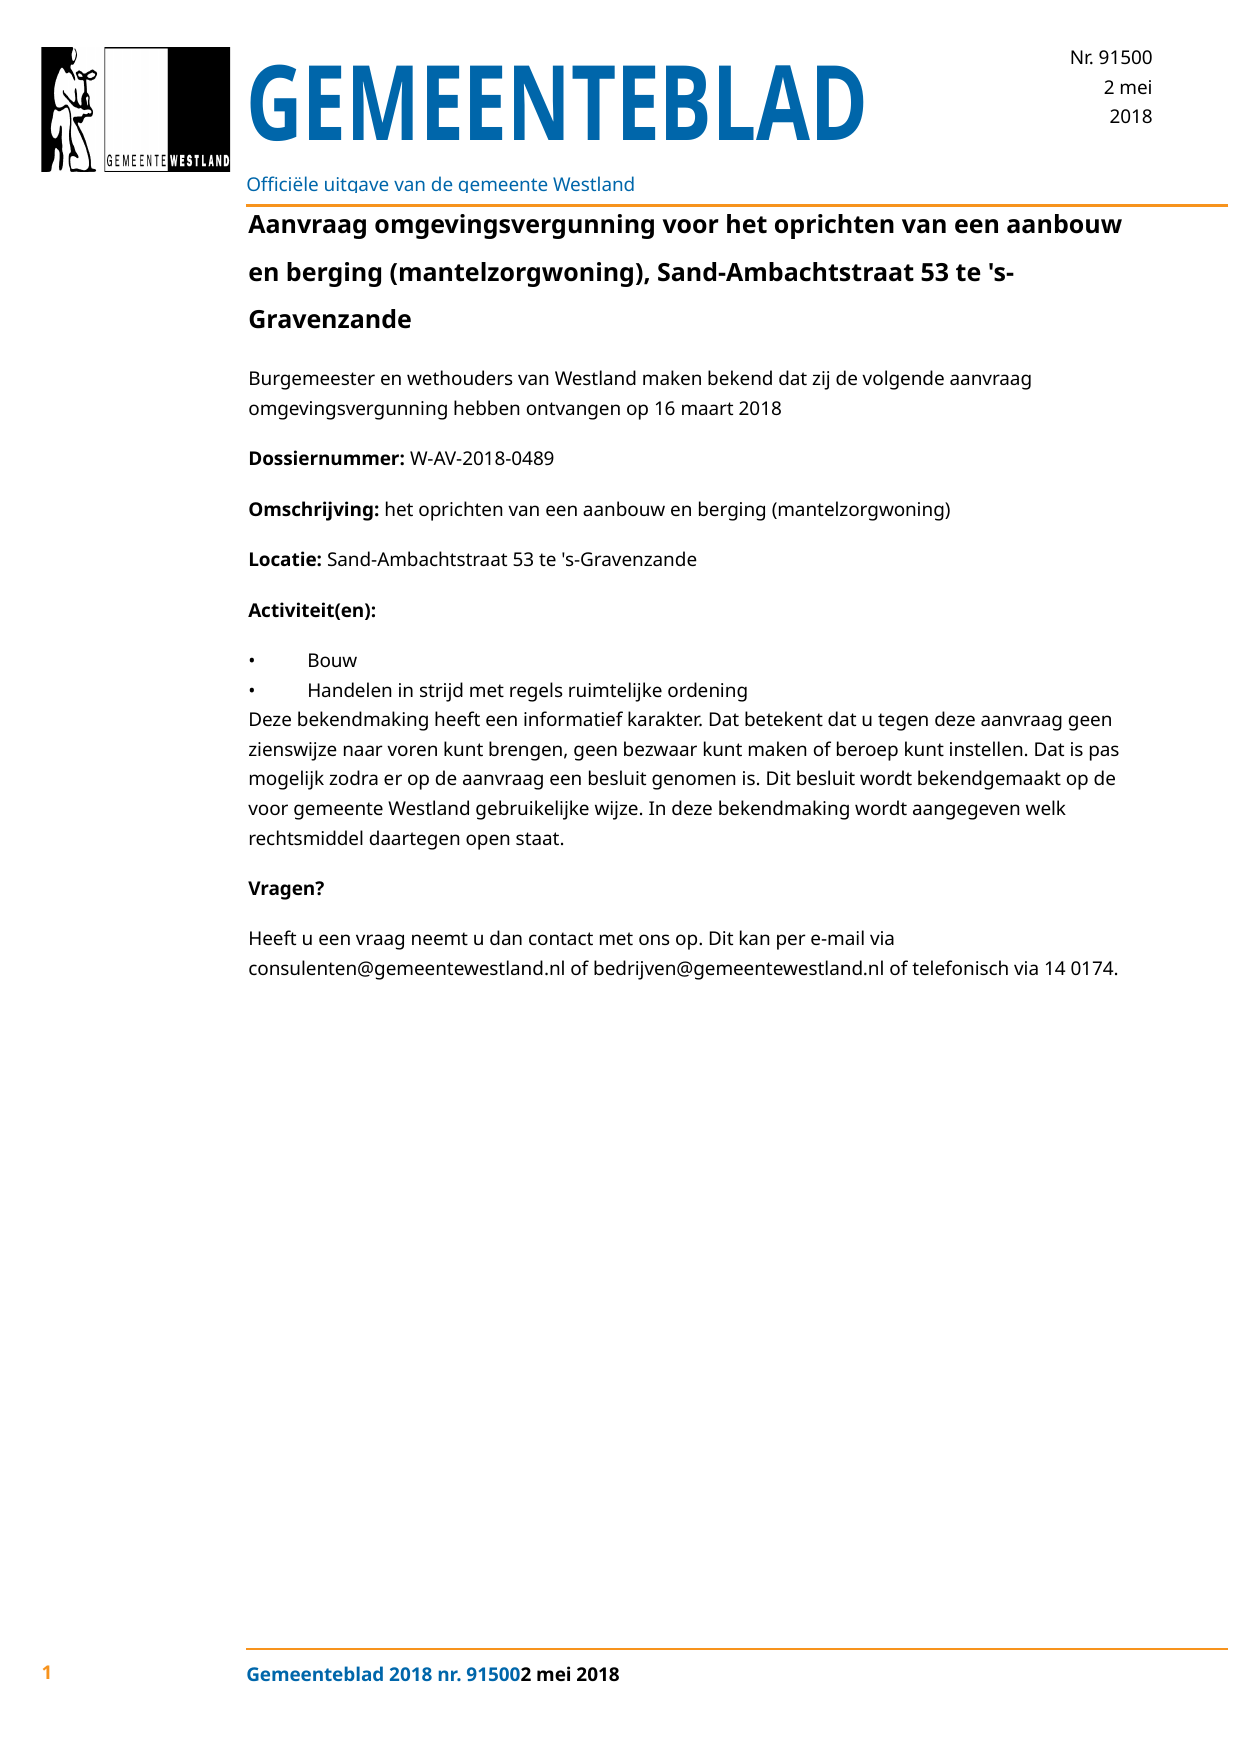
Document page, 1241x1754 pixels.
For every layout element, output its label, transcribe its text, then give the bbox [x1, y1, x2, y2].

text Heeft u een vraag neemt u dan contact met ons op. Dit kan per e-mail via consulenten@gemeentewestland.nl of bedrijven@gemeentewestland.nl of telefonisch via 14 0174. [248, 926, 1152, 981]
text Locatie: Sand-Ambachtstraat 53 te 's-Gravenzande [248, 546, 1152, 572]
text Omschrijving: het oprichten van een aanbouw en berging (mantelzorgwoning) [248, 496, 1152, 522]
picture [41, 47, 231, 172]
text Activiteit(en): [248, 597, 1152, 622]
list Bouw [248, 647, 1152, 673]
text Dossiernummer: W-AV-2018-0489 [248, 446, 1152, 471]
text Aanvraag omgevingsvergunning voor het oprichten van een aanbouw en berging (mantelzorgwoning), Sand-Ambachtstraat 53 te 's-Gravenzande [248, 207, 1152, 336]
text Deze bekendmaking heeft een informatief karakter. Dat betekent dat u tegen deze aanvraag geen zienswijze naar voren kunt brengen, geen bezwaar kunt maken of beroep kunt instellen. Dat is pas mogelijk zodra er op de aanvraag een besluit genomen is. Dit besluit wordt bekendgemaakt op de voor gemeente Westland gebruikelijke wijze. In deze bekendmaking wordt aangegeven welk rechtsmiddel daartegen open staat. [248, 706, 1152, 850]
text Vragen? [248, 875, 1152, 901]
list Handelen in strijd met regels ruimtelijke ordening [248, 677, 1152, 702]
text Burgemeester en wethouders van Westland maken bekend dat zij de volgende aanvraag omgevingsvergunning hebben ontvangen op 16 maart 2018 [248, 366, 1152, 421]
